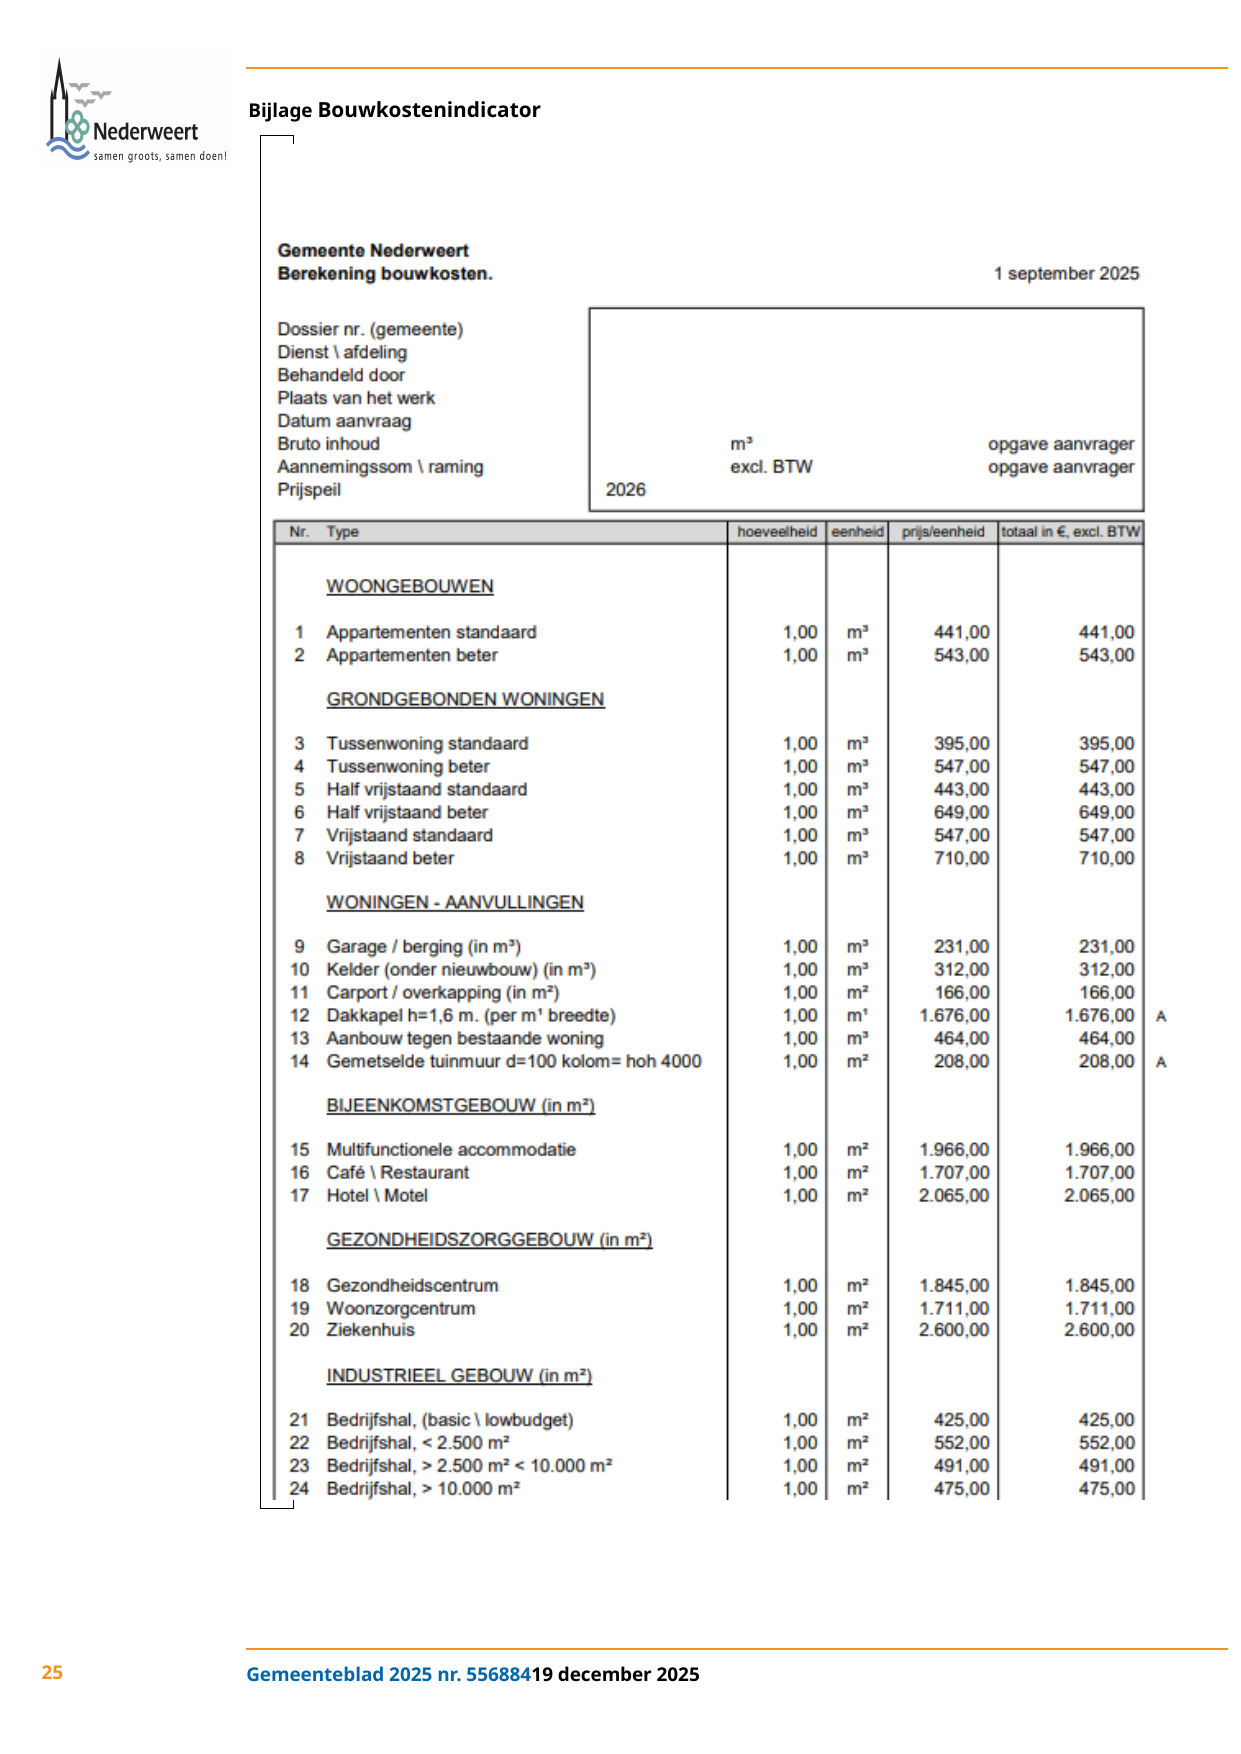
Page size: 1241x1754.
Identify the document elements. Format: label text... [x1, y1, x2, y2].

text Bijlage Bouwkostenindicator [248, 95, 1152, 123]
picture [41, 47, 231, 172]
picture [268, 144, 1173, 1500]
